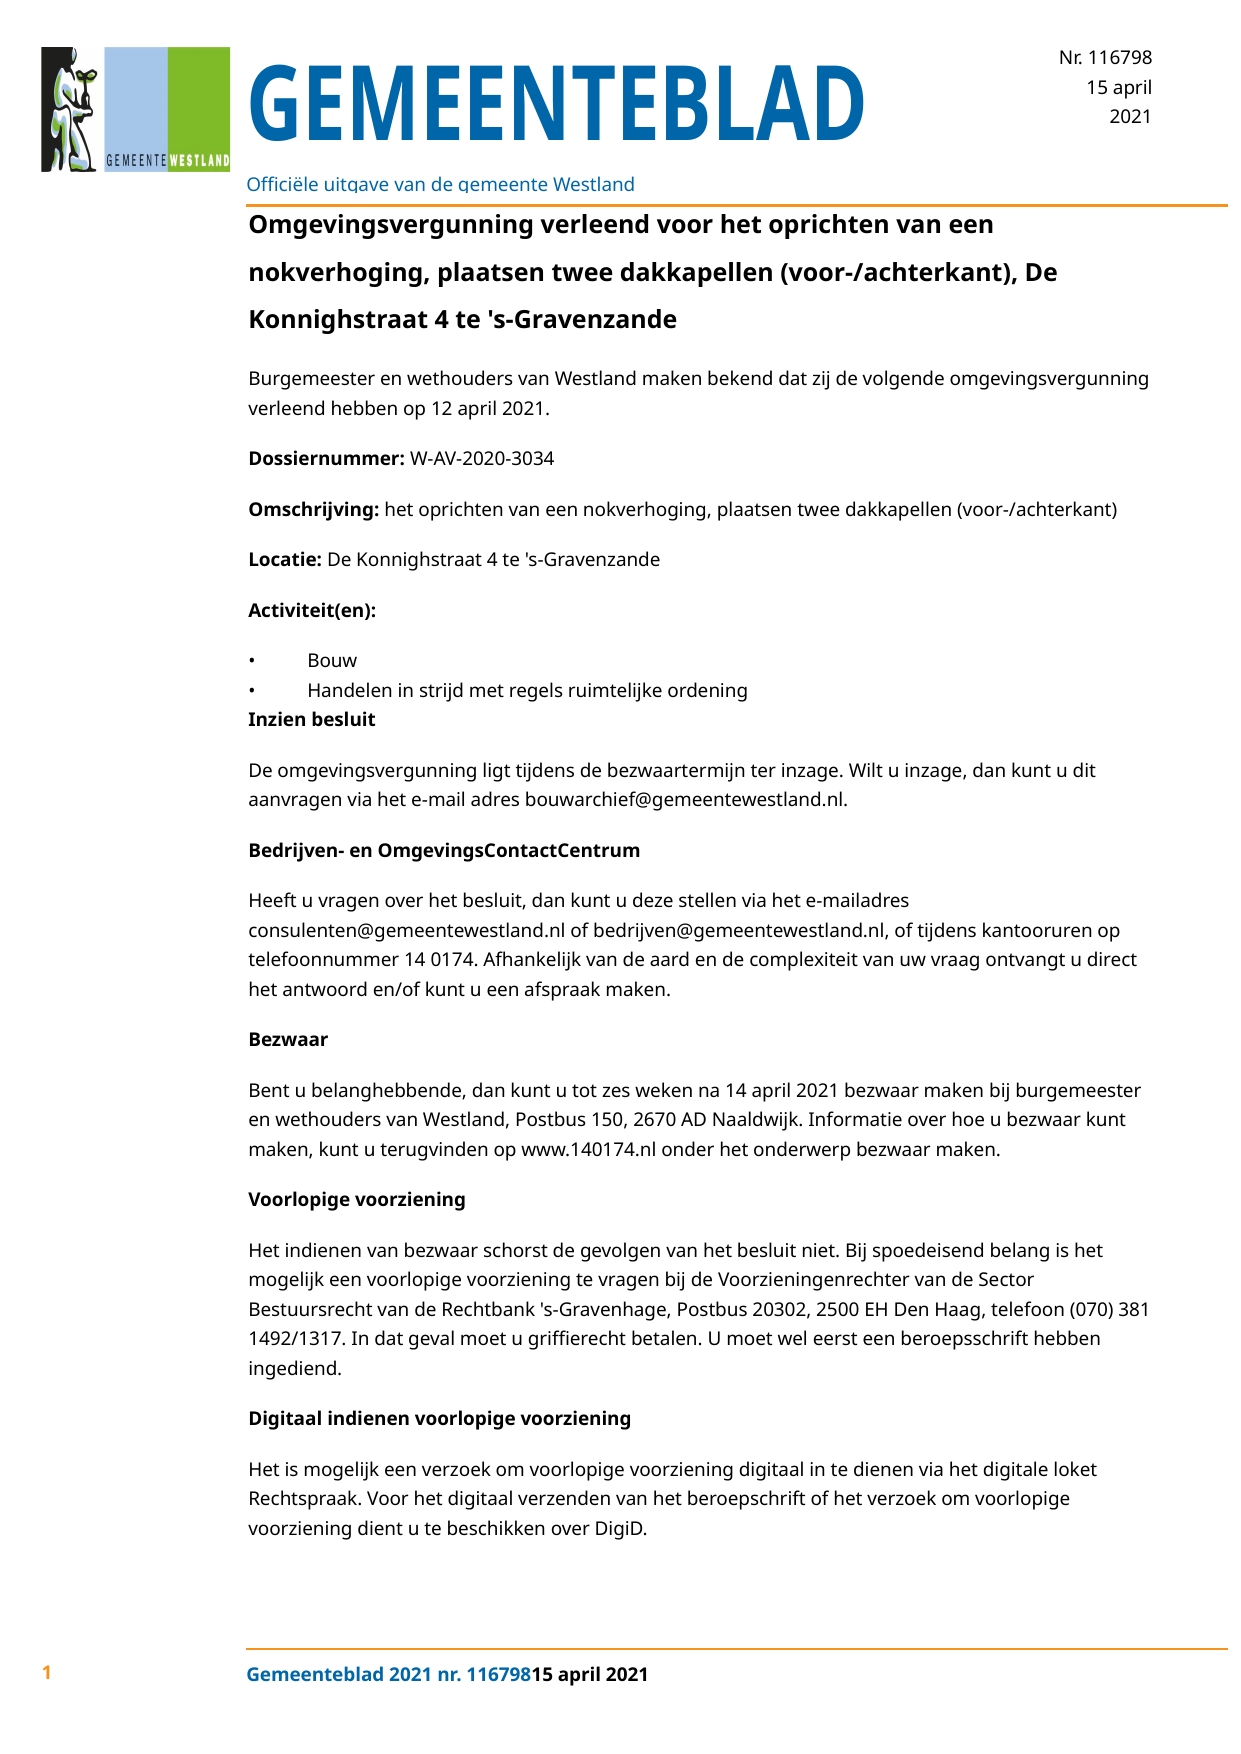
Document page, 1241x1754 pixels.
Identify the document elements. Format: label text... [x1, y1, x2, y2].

text Het is mogelijk een verzoek om voorlopige voorziening digitaal in te dienen via het digitale loket Rechtspraak. Voor het digitaal verzenden van het beroepschrift of het verzoek om voorlopige voorziening dient u te beschikken over DigiD. [248, 1456, 1152, 1541]
text Het indienen van bezwaar schorst de gevolgen van het besluit niet. Bij spoedeisend belang is het mogelijk een voorlopige voorziening te vragen bij de Voorzieningenrechter van de Sector Bestuursrecht van de Rechtbank 's-Gravenhage, Postbus 20302, 2500 EH Den Haag, telefoon (070) 381 1492/1317. In dat geval moet u griffierecht betalen. U moet wel eerst een beroepsschrift hebben ingediend. [248, 1237, 1152, 1381]
text Digitaal indienen voorlopige voorziening [248, 1406, 1152, 1431]
text Bezwaar [248, 1026, 1152, 1052]
picture [41, 47, 231, 172]
text Bedrijven- en OmgevingsContactCentrum [248, 837, 1152, 862]
text Omgevingsvergunning verleend voor het oprichten van een nokverhoging, plaatsen twee dakkapellen (voor-/achterkant), De Konnighstraat 4 te 's-Gravenzande [248, 207, 1152, 336]
list Handelen in strijd met regels ruimtelijke ordening [248, 677, 1152, 702]
list Bouw [248, 647, 1152, 673]
text Voorlopige voorziening [248, 1186, 1152, 1212]
text De omgevingsvergunning ligt tijdens de bezwaartermijn ter inzage. Wilt u inzage, dan kunt u dit aanvragen via het e-mail adres bouwarchief@gemeentewestland.nl. [248, 757, 1152, 812]
text Heeft u vragen over het besluit, dan kunt u deze stellen via het e-mailadres consulenten@gemeentewestland.nl of bedrijven@gemeentewestland.nl, of tijdens kantooruren op telefoonnummer 14 0174. Afhankelijk van de aard en de complexiteit van uw vraag ontvangt u direct het antwoord en/of kunt u een afspraak maken. [248, 887, 1152, 1002]
text Activiteit(en): [248, 597, 1152, 622]
text Bent u belanghebbende, dan kunt u tot zes weken na 14 april 2021 bezwaar maken bij burgemeester en wethouders van Westland, Postbus 150, 2670 AD Naaldwijk. Informatie over hoe u bezwaar kunt maken, kunt u terugvinden op www.140174.nl onder het onderwerp bezwaar maken. [248, 1077, 1152, 1162]
text Inzien besluit [248, 706, 1152, 732]
text Burgemeester en wethouders van Westland maken bekend dat zij de volgende omgevingsvergunning verleend hebben op 12 april 2021. [248, 366, 1152, 421]
text Locatie: De Konnighstraat 4 te 's-Gravenzande [248, 546, 1152, 572]
text Omschrijving: het oprichten van een nokverhoging, plaatsen twee dakkapellen (voor-/achterkant) [248, 496, 1152, 522]
text Dossiernummer: W-AV-2020-3034 [248, 446, 1152, 471]
